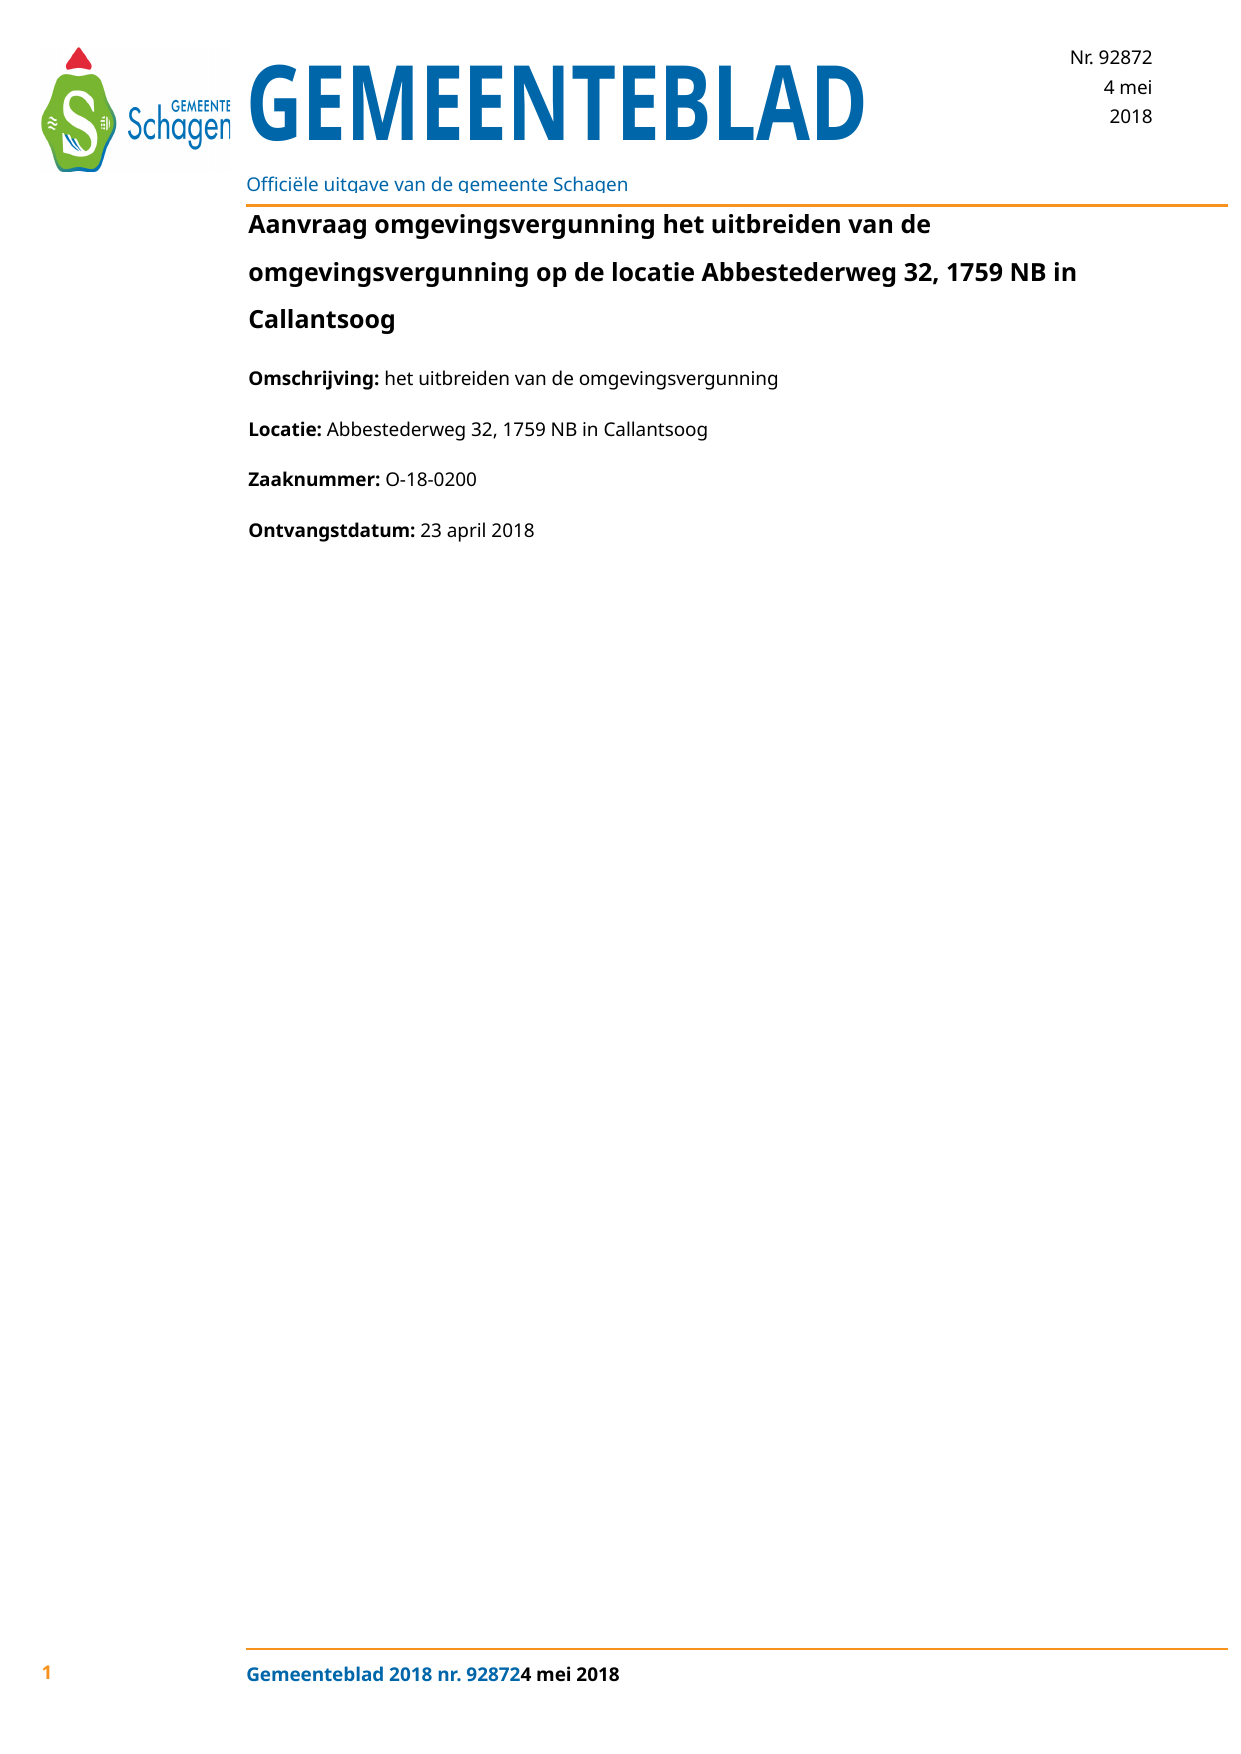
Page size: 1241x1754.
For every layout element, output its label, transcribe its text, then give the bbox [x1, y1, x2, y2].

text Locatie: Abbestederweg 32, 1759 NB in Callantsoog [248, 416, 1152, 442]
text Omschrijving: het uitbreiden van de omgevingsvergunning [248, 366, 1152, 391]
text Aanvraag omgevingsvergunning het uitbreiden van de omgevingsvergunning op de locatie Abbestederweg 32, 1759 NB in Callantsoog [248, 207, 1152, 336]
text Ontvangstdatum: 23 april 2018 [248, 517, 1152, 542]
picture [41, 47, 231, 172]
text Zaaknummer: O-18-0200 [248, 466, 1152, 492]
